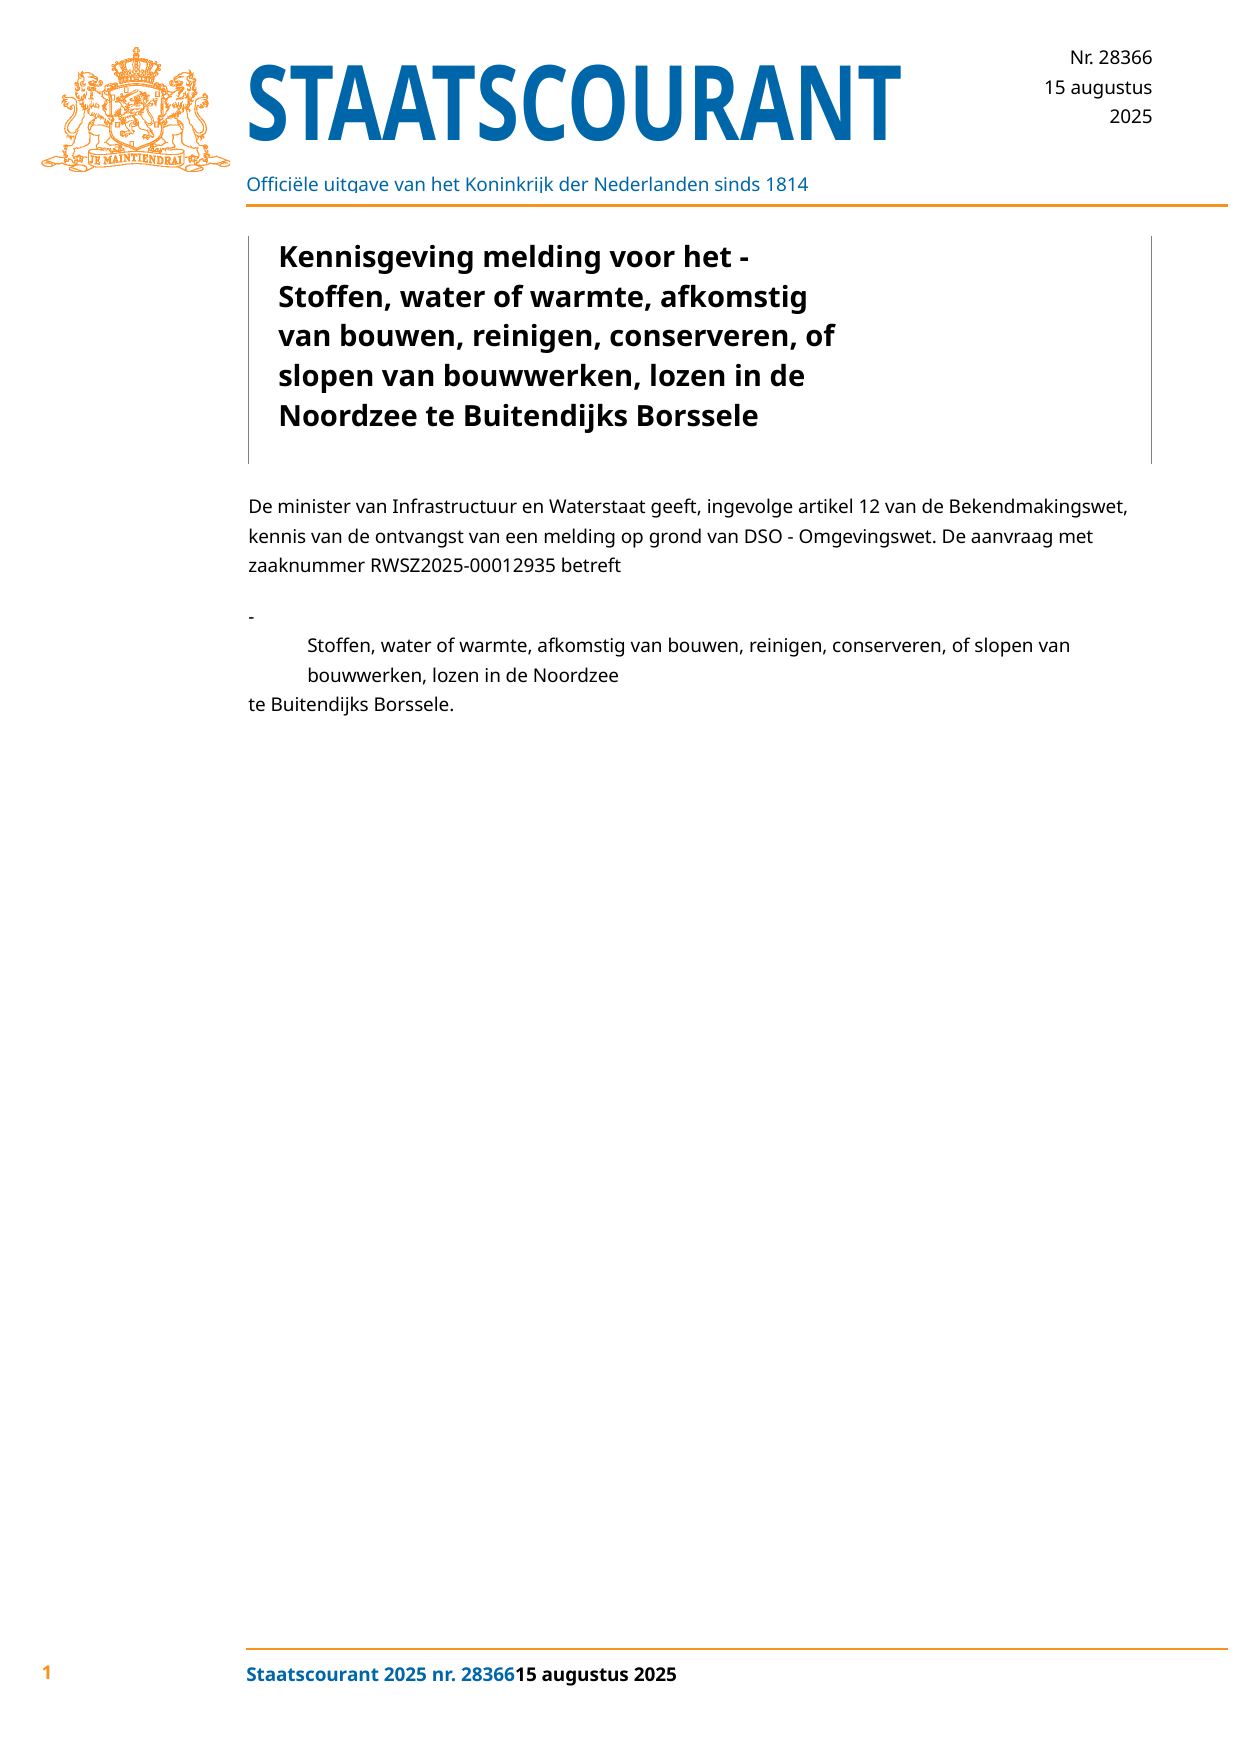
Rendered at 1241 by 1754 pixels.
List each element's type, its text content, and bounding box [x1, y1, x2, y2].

picture [41, 47, 231, 172]
table_header [850, 414, 1151, 464]
text De minister van Infrastructuur en Waterstaat geeft, ingevolge artikel 12 van de Bekendmakingswet, kennis van de ontvangst van een melding op grond van DSO - Omgevingswet. De aanvraag met zaaknummer RWSZ2025-00012935 betreft [248, 493, 1152, 578]
table_header [1090, 236, 1151, 413]
text te Buitendijks Borssele. [248, 692, 1152, 717]
table_header [850, 236, 912, 413]
table_header Kennisgeving melding voor het -Stoffen, water of warmte, afkomstig van bouwen, reinigen, conserveren, of slopen van bouwwerken, lozen in de Noordzee te Buitendijks Borssele [249, 236, 850, 464]
list Stoffen, water of warmte, afkomstig van bouwen, reinigen, conserveren, of slopen van bouwwerken, lozen in de Noordzee [248, 632, 1152, 688]
picture [912, 236, 1090, 414]
